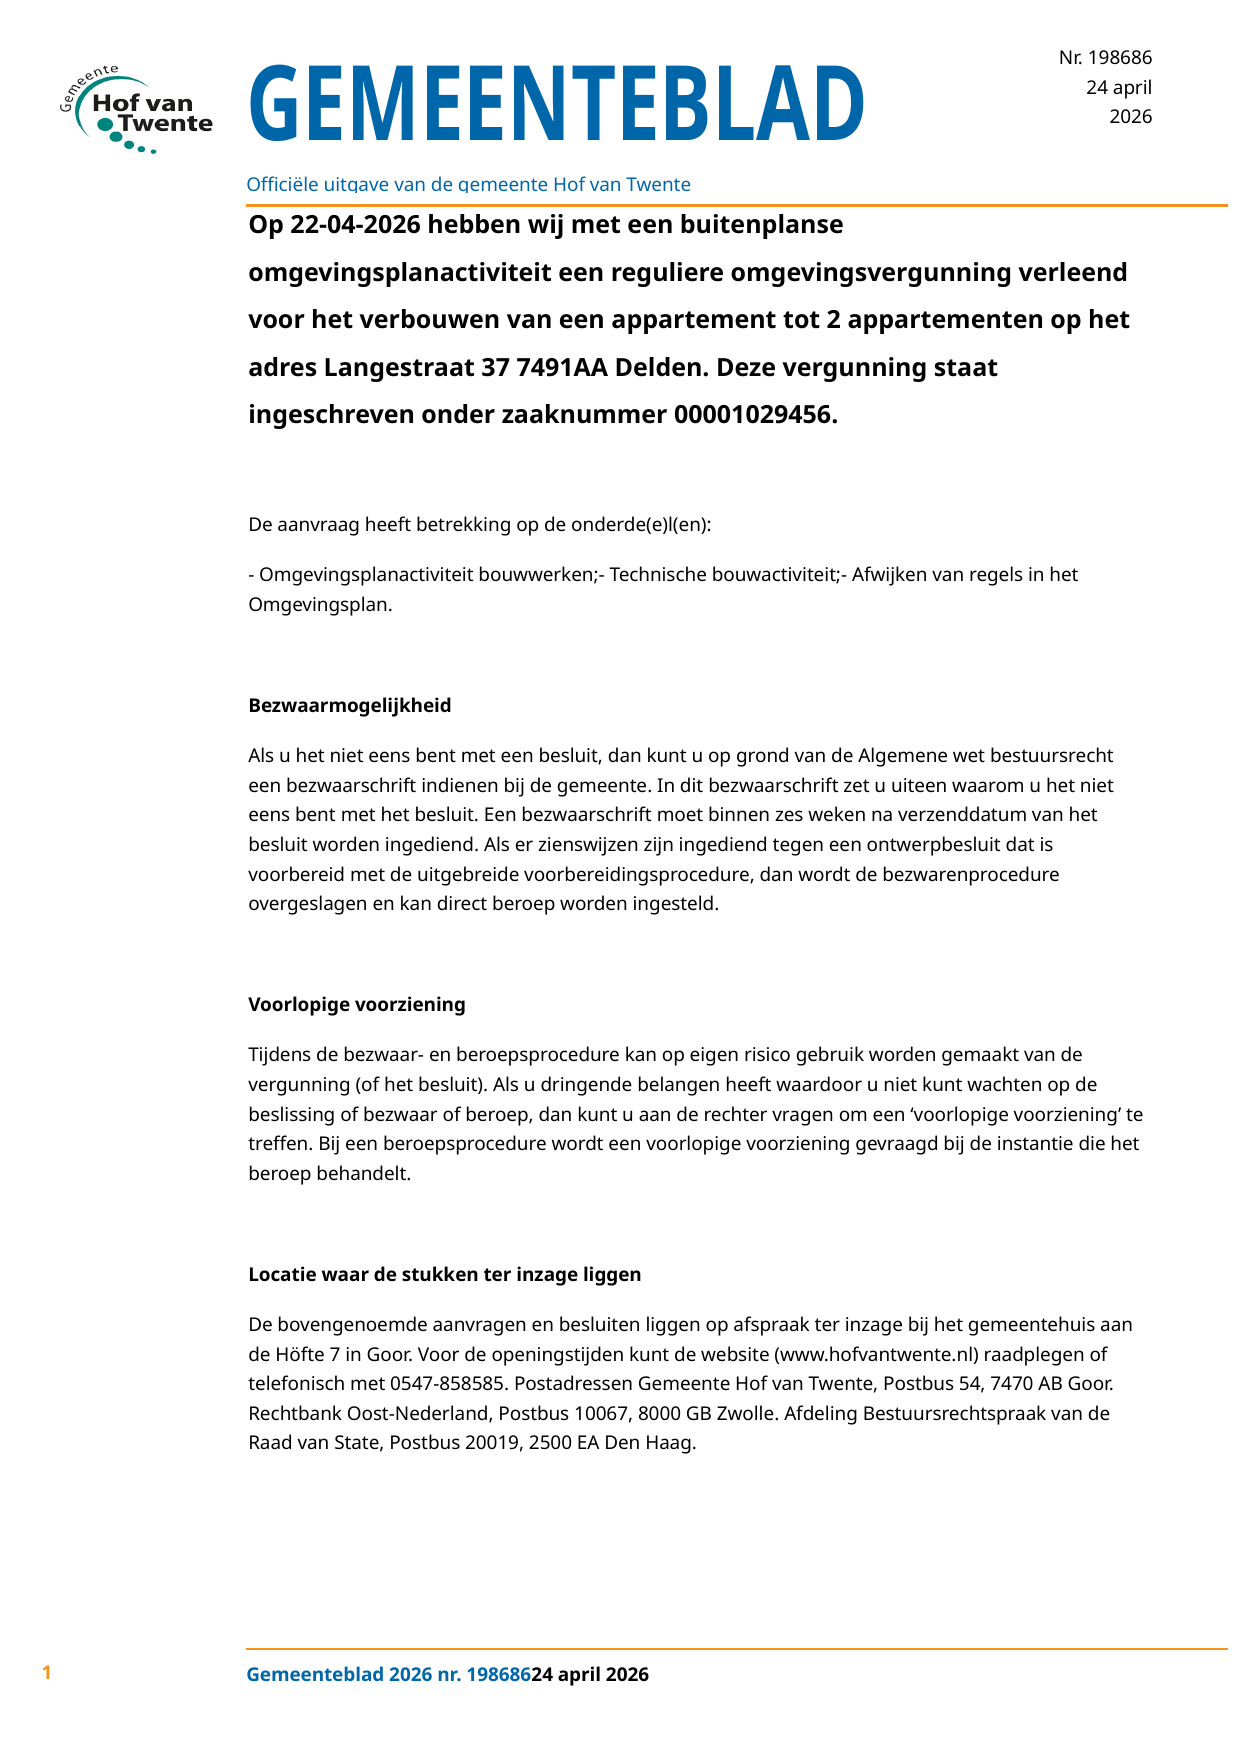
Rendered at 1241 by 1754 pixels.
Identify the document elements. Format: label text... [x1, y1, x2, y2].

picture [41, 47, 231, 172]
text De aanvraag heeft betrekking op de onderde(e)l(en): [248, 511, 1152, 537]
text De bovengenoemde aanvragen en besluiten liggen op afspraak ter inzage bij het gemeentehuis aan de Höfte 7 in Goor. Voor de openingstijden kunt de website (www.hofvantwente.nl) raadplegen of telefonisch met 0547-858585. Postadressen Gemeente Hof van Twente, Postbus 54, 7470 AB Goor. Rechtbank Oost-Nederland, Postbus 10067, 8000 GB Zwolle. Afdeling Bestuursrechtspraak van de Raad van State, Postbus 20019, 2500 EA Den Haag. [248, 1311, 1152, 1455]
text Als u het niet eens bent met een besluit, dan kunt u op grond van de Algemene wet bestuursrecht een bezwaarschrift indienen bij de gemeente. In dit bezwaarschrift zet u uiteen waarom u het niet eens bent met het besluit. Een bezwaarschrift moet binnen zes weken na verzenddatum van het besluit worden ingediend. Als er zienswijzen zijn ingediend tegen een ontwerpbesluit dat is voorbereid met de uitgebreide voorbereidingsprocedure, dan wordt de bezwarenprocedure overgeslagen en kan direct beroep worden ingesteld. [248, 742, 1152, 916]
text - Omgevingsplanactiviteit bouwwerken;- Technische bouwactiviteit;- Afwijken van regels in het Omgevingsplan. [248, 562, 1152, 617]
text Bezwaarmogelijkheid [248, 692, 1152, 718]
text Voorlopige voorziening [248, 991, 1152, 1017]
text Tijdens de bezwaar- en beroepsprocedure kan op eigen risico gebruik worden gemaakt van de vergunning (of het besluit). Als u dringende belangen heeft waardoor u niet kunt wachten op de beslissing of bezwaar of beroep, dan kunt u aan de rechter vragen om een ‘voorlopige voorziening’ te treffen. Bij een beroepsprocedure wordt een voorlopige voorziening gevraagd bij de instantie die het beroep behandelt. [248, 1042, 1152, 1186]
text Op 22-04-2026 hebben wij met een buitenplanse omgevingsplanactiviteit een reguliere omgevingsvergunning verleend voor het verbouwen van een appartement tot 2 appartementen op het adres Langestraat 37 7491AA Delden. Deze vergunning staat ingeschreven onder zaaknummer 00001029456. [248, 207, 1152, 431]
text Locatie waar de stukken ter inzage liggen [248, 1261, 1152, 1286]
